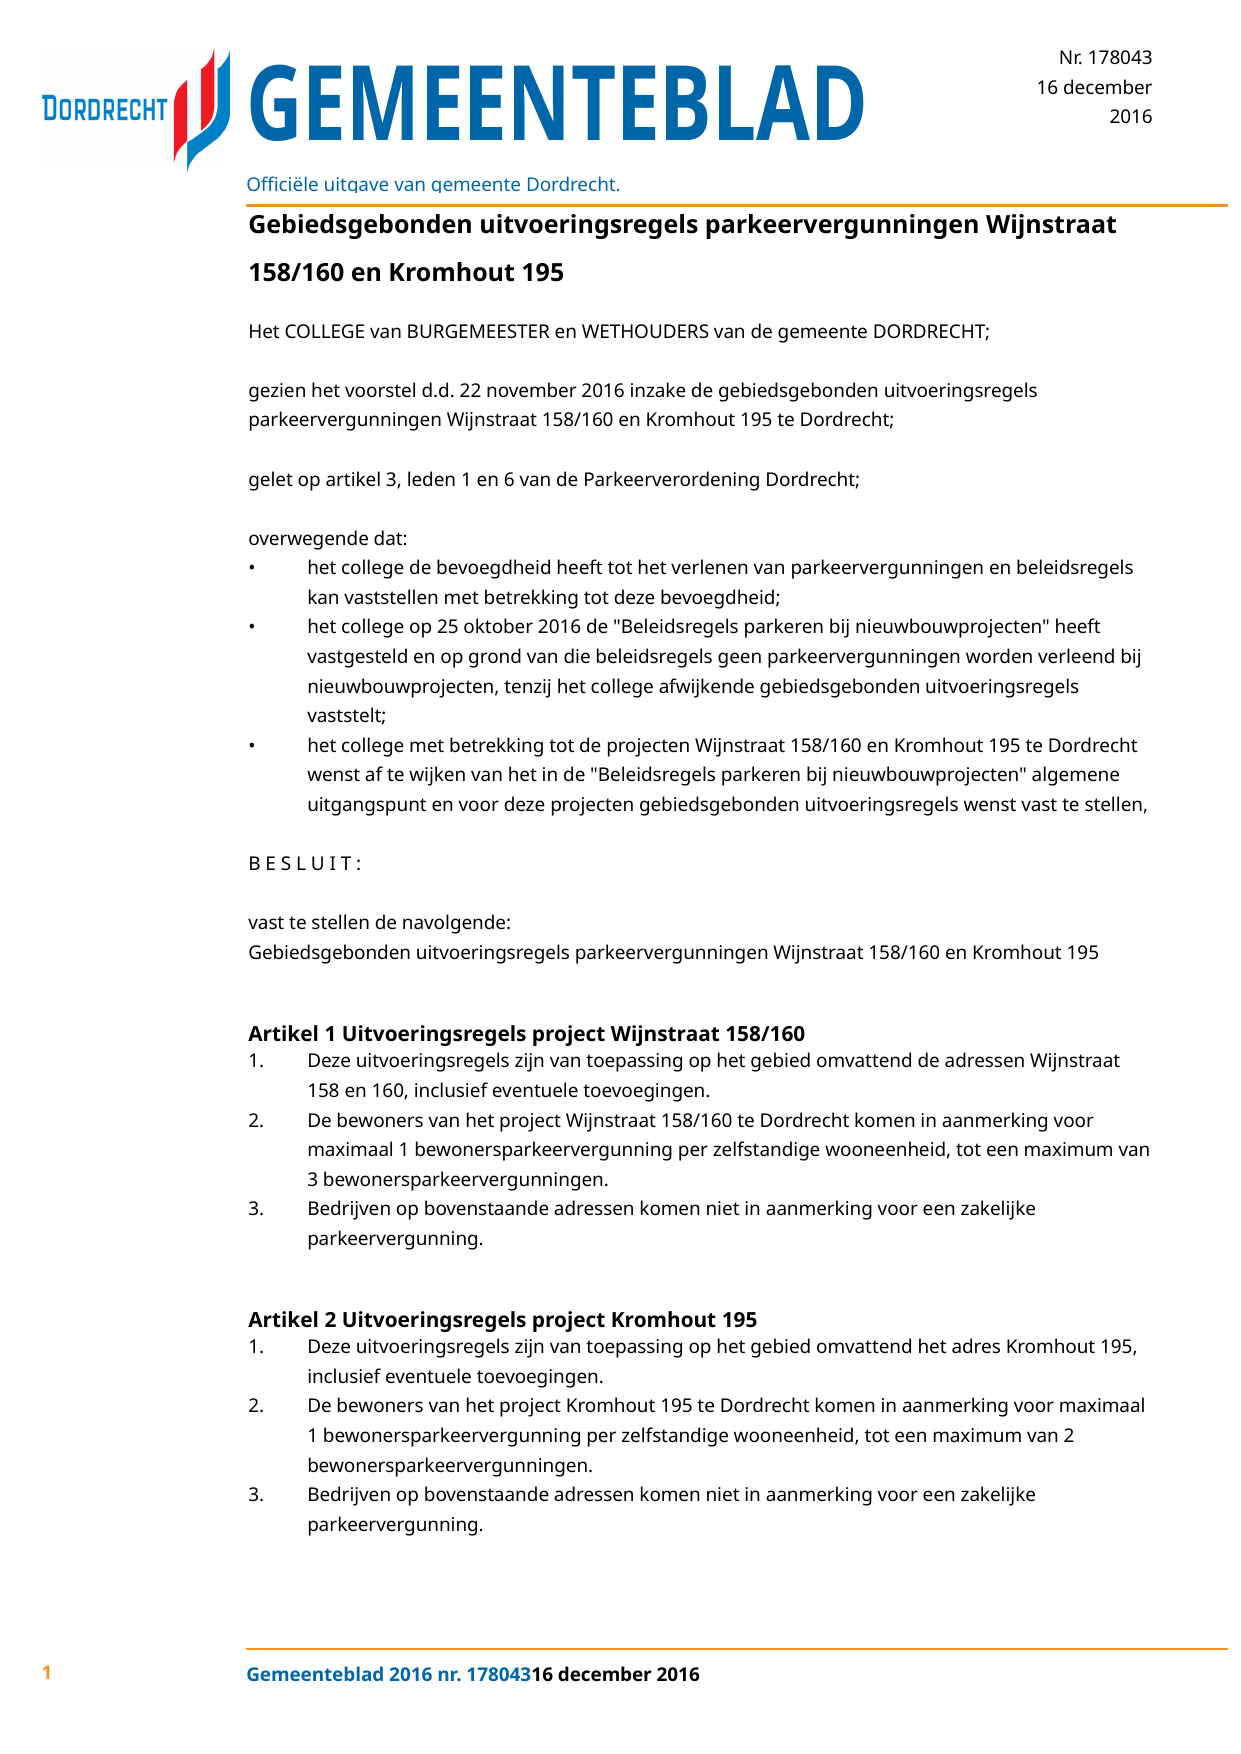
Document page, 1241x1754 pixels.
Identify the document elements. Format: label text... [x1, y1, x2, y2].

list De bewoners van het project Wijnstraat 158/160 te Dordrecht komen in aanmerking voor maximaal 1 bewonersparkeervergunning per zelfstandige wooneenheid, tot een maximum van 3 bewonersparkeervergunningen. [248, 1107, 1152, 1192]
text Gebiedsgebonden uitvoeringsregels parkeervergunningen Wijnstraat 158/160 en Kromhout 195 [248, 939, 1152, 965]
list het college de bevoegdheid heeft tot het verlenen van parkeervergunningen en beleidsregels kan vaststellen met betrekking tot deze bevoegdheid; [248, 554, 1152, 610]
text B E S L U I T : [248, 850, 1152, 876]
text Het COLLEGE van BURGEMEESTER en WETHOUDERS van de gemeente DORDRECHT; [248, 318, 1152, 344]
text Gebiedsgebonden uitvoeringsregels parkeervergunningen Wijnstraat 158/160 en Kromhout 195 [248, 207, 1152, 288]
list Bedrijven op bovenstaande adressen komen niet in aanmerking voor een zakelijke parkeervergunning. [248, 1196, 1152, 1251]
text gelet op artikel 3, leden 1 en 6 van de Parkeerverordening Dordrecht; [248, 466, 1152, 492]
text Artikel 1 Uitvoeringsregels project Wijnstraat 158/160 [248, 1019, 1152, 1048]
text overwegende dat: [248, 525, 1152, 551]
list Deze uitvoeringsregels zijn van toepassing op het gebied omvattend het adres Kromhout 195, inclusief eventuele toevoegingen. [248, 1333, 1152, 1389]
list het college met betrekking tot de projecten Wijnstraat 158/160 en Kromhout 195 te Dordrecht wenst af te wijken van het in de "Beleidsregels parkeren bij nieuwbouwprojecten" algemene uitgangspunt en voor deze projecten gebiedsgebonden uitvoeringsregels wenst vast te stellen, [248, 732, 1152, 817]
text gezien het voorstel d.d. 22 november 2016 inzake de gebiedsgebonden uitvoeringsregels parkeervergunningen Wijnstraat 158/160 en Kromhout 195 te Dordrecht; [248, 377, 1152, 432]
text vast te stellen de navolgende: [248, 909, 1152, 935]
text Artikel 2 Uitvoeringsregels project Kromhout 195 [248, 1305, 1152, 1333]
list De bewoners van het project Kromhout 195 te Dordrecht komen in aanmerking voor maximaal 1 bewonersparkeervergunning per zelfstandige wooneenheid, tot een maximum van 2 bewonersparkeervergunningen. [248, 1393, 1152, 1478]
list het college op 25 oktober 2016 de "Beleidsregels parkeren bij nieuwbouwprojecten" heeft vastgesteld en op grond van die beleidsregels geen parkeervergunningen worden verleend bij nieuwbouwprojecten, tenzij het college afwijkende gebiedsgebonden uitvoeringsregels vaststelt; [248, 614, 1152, 728]
picture [41, 47, 231, 172]
list Bedrijven op bovenstaande adressen komen niet in aanmerking voor een zakelijke parkeervergunning. [248, 1481, 1152, 1537]
list Deze uitvoeringsregels zijn van toepassing op het gebied omvattend de adressen Wijnstraat 158 en 160, inclusief eventuele toevoegingen. [248, 1048, 1152, 1103]
